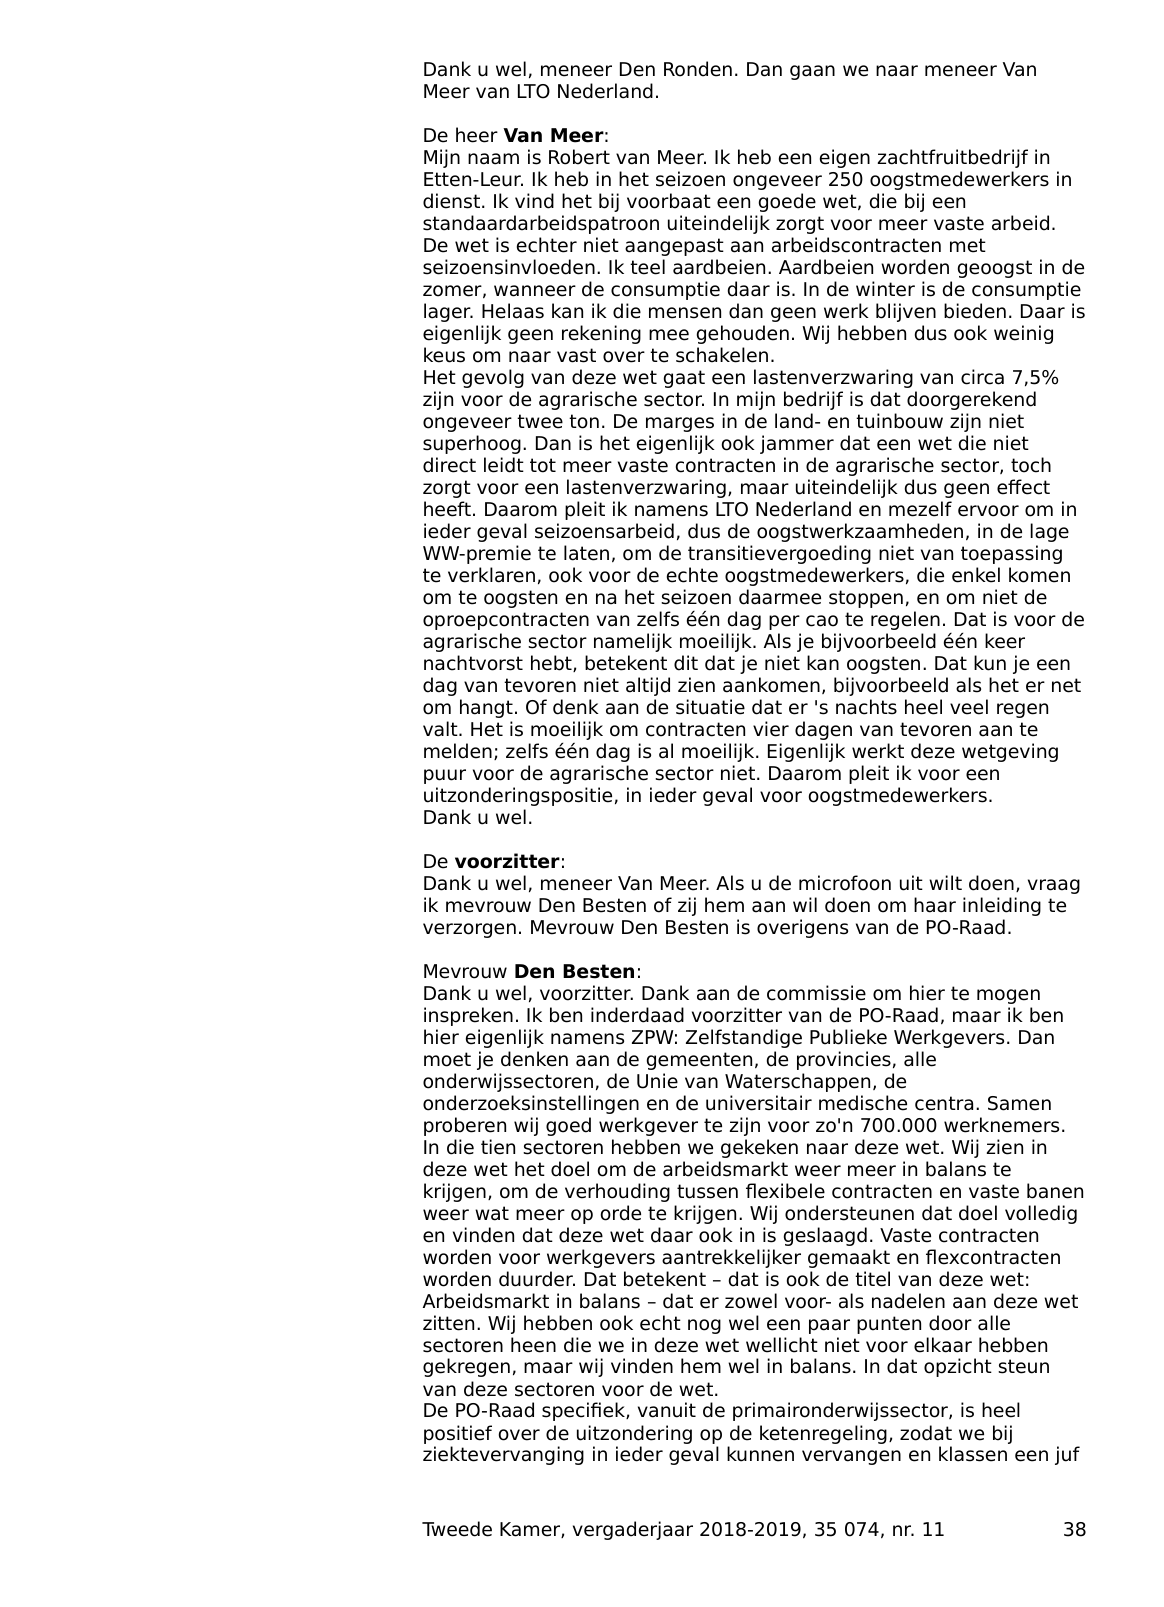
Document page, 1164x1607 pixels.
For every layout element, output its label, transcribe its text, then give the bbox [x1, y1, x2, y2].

text Het gevolg van deze wet gaat een lastenverzwaring van circa 7,5% zijn voor de agrarische sector. In mijn bedrijf is dat doorgerekend ongeveer twee ton. De marges in de land- en tuinbouw zijn niet superhoog. Dan is het eigenlijk ook jammer dat een wet die niet direct leidt tot meer vaste contracten in de agrarische sector, toch zorgt voor een lastenverzwaring, maar uiteindelijk dus geen effect heeft. Daarom pleit ik namens LTO Nederland en mezelf ervoor om in ieder geval seizoensarbeid, dus de oogstwerkzaamheden, in de lage WW-premie te laten, om de transitievergoeding niet van toepassing te verklaren, ook voor de echte oogstmedewerkers, die enkel komen om te oogsten en na het seizoen daarmee stoppen, en om niet de oproepcontracten van zelfs één dag per cao te regelen. Dat is voor de agrarische sector namelijk moeilijk. Als je bijvoorbeeld één keer nachtvorst hebt, betekent dit dat je niet kan oogsten. Dat kun je een dag van tevoren niet altijd zien aankomen, bijvoorbeeld als het er net om hangt. Of denk aan de situatie dat er 's nachts heel veel regen valt. Het is moeilijk om contracten vier dagen van tevoren aan te melden; zelfs één dag is al moeilijk. Eigenlijk werkt deze wetgeving puur voor de agrarische sector niet. Daarom pleit ik voor een uitzonderingspositie, in ieder geval voor oogstmedewerkers. [422, 367, 1087, 807]
text De voorzitter: [422, 851, 1087, 873]
text Dank u wel, meneer Den Ronden. Dan gaan we naar meneer Van Meer van LTO Nederland. [422, 59, 1087, 103]
text In die tien sectoren hebben we gekeken naar deze wet. Wij zien in deze wet het doel om de arbeidsmarkt weer meer in balans te krijgen, om de verhouding tussen flexibele contracten en vaste banen weer wat meer op orde te krijgen. Wij ondersteunen dat doel volledig en vinden dat deze wet daar ook in is geslaagd. Vaste contracten worden voor werkgevers aantrekkelijker gemaakt en flexcontracten worden duurder. Dat betekent – dat is ook de titel van deze wet: Arbeidsmarkt in balans – dat er zowel voor- als nadelen aan deze wet zitten. Wij hebben ook echt nog wel een paar punten door alle sectoren heen die we in deze wet wellicht niet voor elkaar hebben gekregen, maar wij vinden hem wel in balans. In dat opzicht steun van deze sectoren voor de wet. [422, 1137, 1087, 1400]
text Mevrouw Den Besten: [422, 961, 1087, 983]
text Dank u wel, meneer Van Meer. Als u de microfoon uit wilt doen, vraag ik mevrouw Den Besten of zij hem aan wil doen om haar inleiding te verzorgen. Mevrouw Den Besten is overigens van de PO-Raad. [422, 873, 1087, 939]
text Dank u wel. [422, 807, 1087, 828]
text Dank u wel, voorzitter. Dank aan de commissie om hier te mogen inspreken. Ik ben inderdaad voorzitter van de PO-Raad, maar ik ben hier eigenlijk namens ZPW: Zelfstandige Publieke Werkgevers. Dan moet je denken aan de gemeenten, de provincies, alle onderwijssectoren, de Unie van Waterschappen, de onderzoeksinstellingen en de universitair medische centra. Samen proberen wij goed werkgever te zijn voor zo'n 700.000 werknemers. [422, 983, 1087, 1137]
text De PO-Raad specifiek, vanuit de primaironderwijssector, is heel positief over de uitzondering op de ketenregeling, zodat we bij ziektevervanging in ieder geval kunnen vervangen en klassen een juf [422, 1400, 1087, 1466]
text De heer Van Meer: [422, 125, 1087, 147]
text Mijn naam is Robert van Meer. Ik heb een eigen zachtfruitbedrijf in Etten-Leur. Ik heb in het seizoen ongeveer 250 oogstmedewerkers in dienst. Ik vind het bij voorbaat een goede wet, die bij een standaardarbeidspatroon uiteindelijk zorgt voor meer vaste arbeid. De wet is echter niet aangepast aan arbeidscontracten met seizoensinvloeden. Ik teel aardbeien. Aardbeien worden geoogst in de zomer, wanneer de consumptie daar is. In de winter is de consumptie lager. Helaas kan ik die mensen dan geen werk blijven bieden. Daar is eigenlijk geen rekening mee gehouden. Wij hebben dus ook weinig keus om naar vast over te schakelen. [422, 147, 1087, 367]
